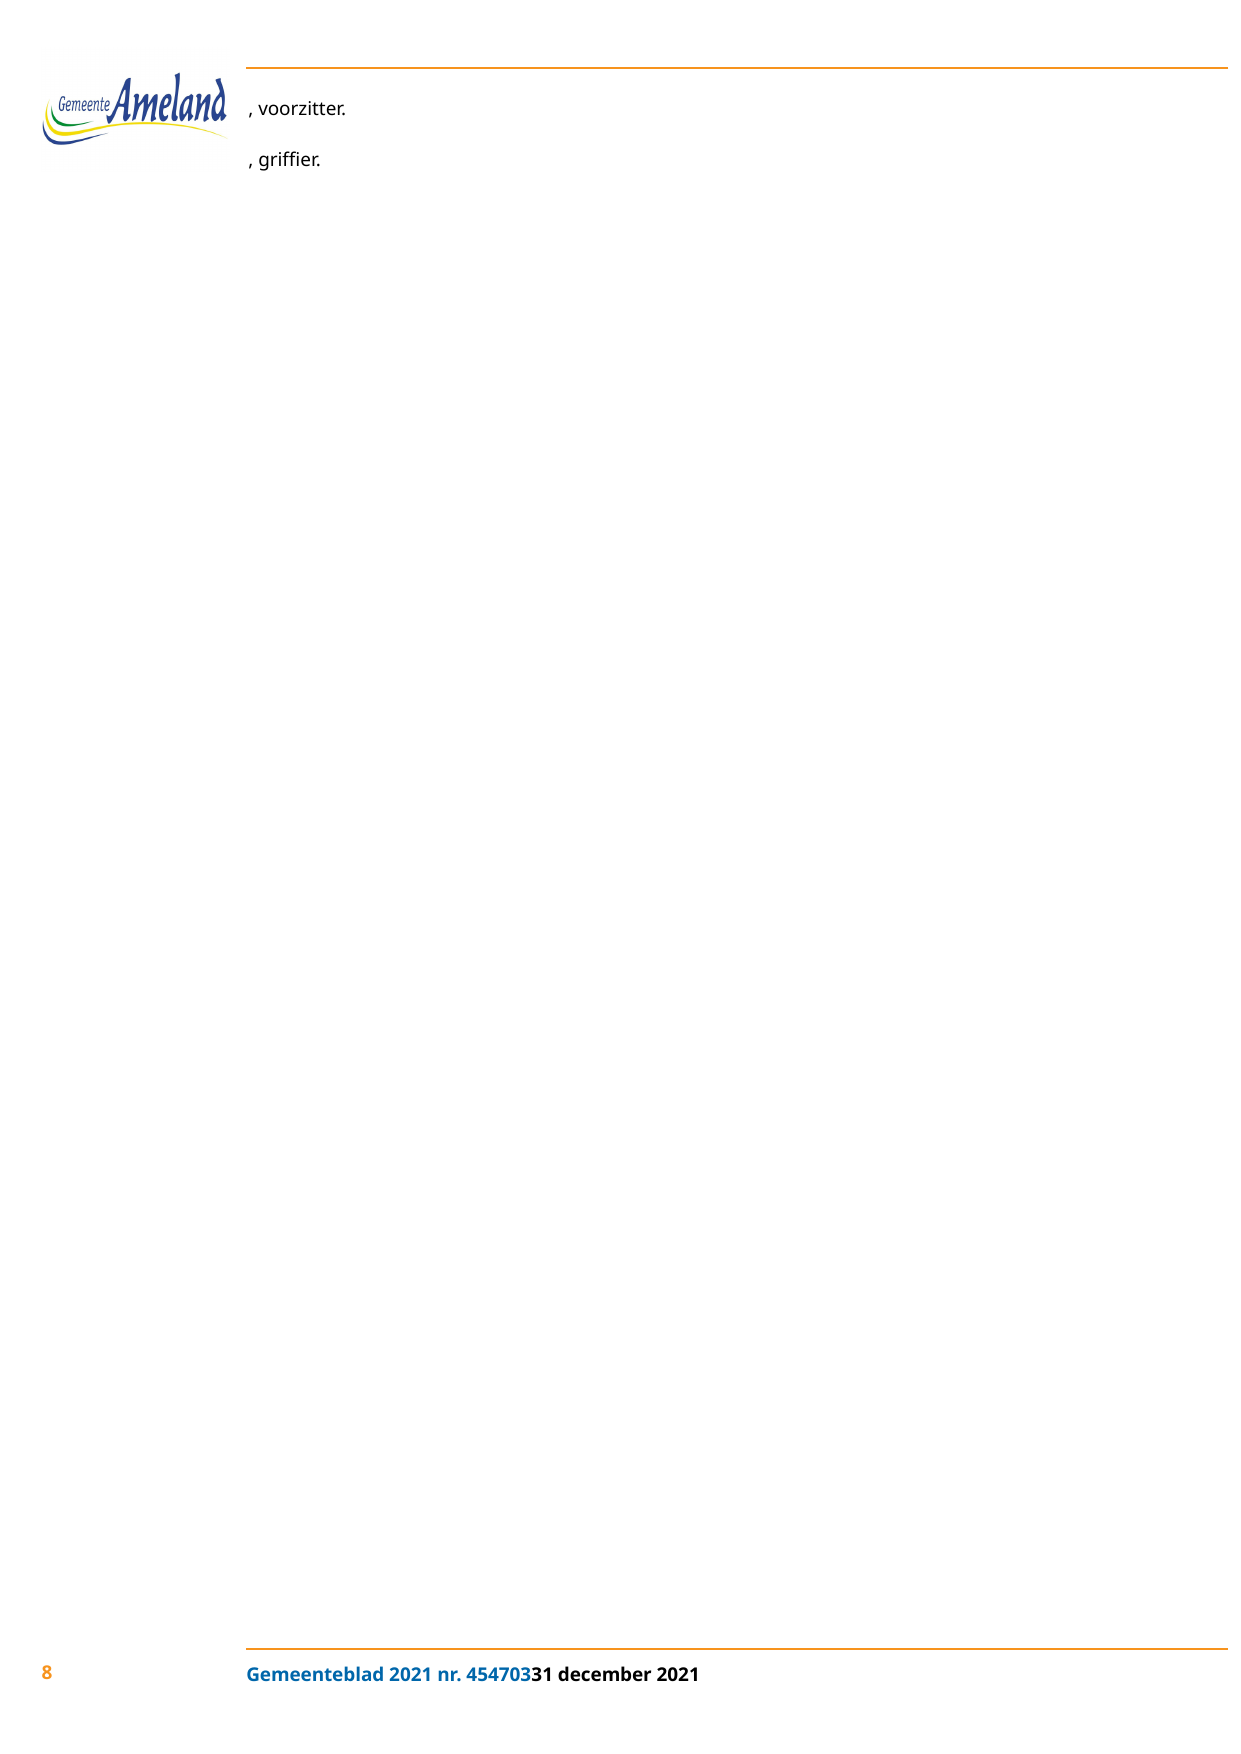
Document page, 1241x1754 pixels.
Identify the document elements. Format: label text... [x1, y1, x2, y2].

text , griffier. [248, 146, 1152, 172]
picture [41, 47, 231, 172]
text , voorzitter. [248, 95, 1152, 121]
